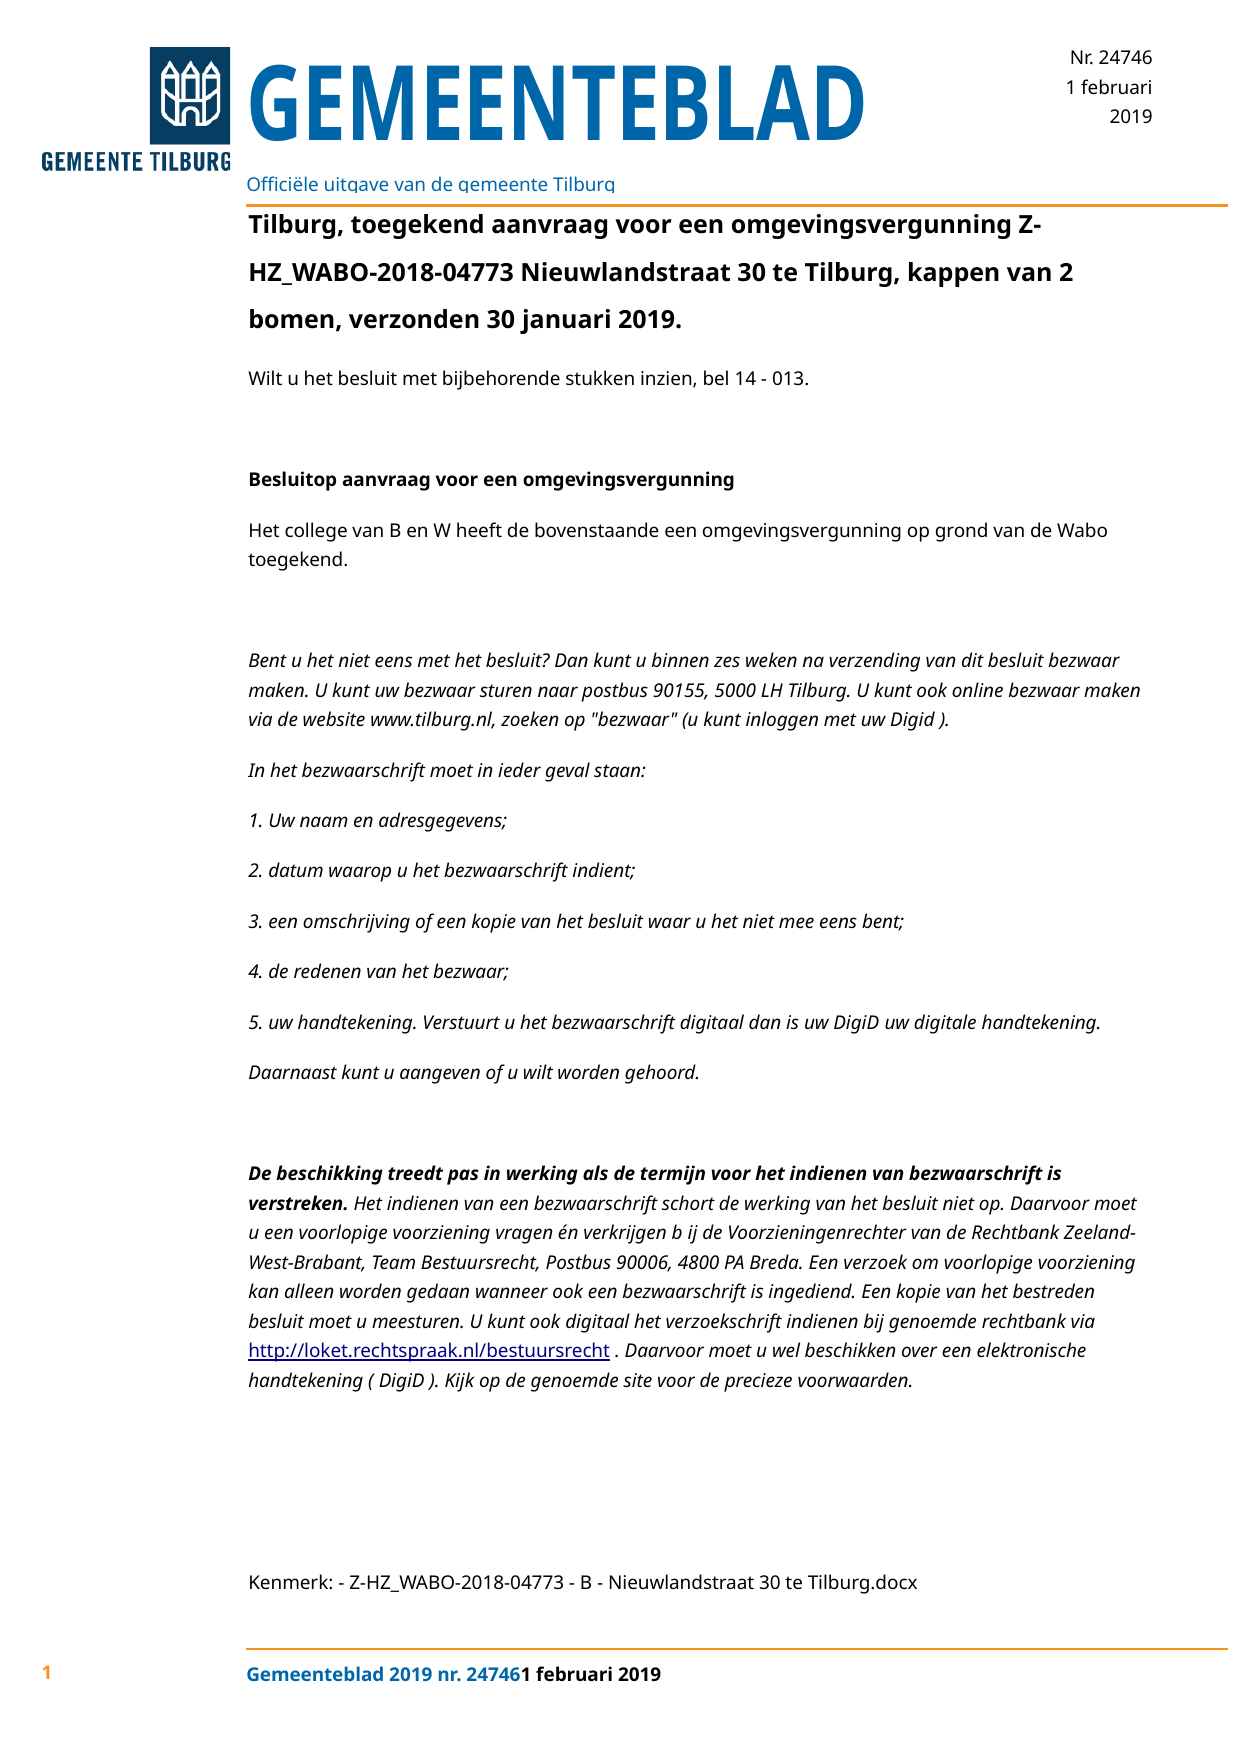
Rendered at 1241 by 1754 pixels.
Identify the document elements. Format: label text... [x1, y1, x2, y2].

text Het college van B en W heeft de bovenstaande een omgevingsvergunning op grond van de Wabo toegekend. [248, 517, 1152, 572]
text 4. de redenen van het bezwaar; [248, 958, 1152, 984]
text 3. een omschrijving of een kopie van het besluit waar u het niet mee eens bent; [248, 908, 1152, 934]
text Kenmerk: - Z-HZ_WABO-2018-04773 - B - Nieuwlandstraat 30 te Tilburg.docx [248, 1569, 1152, 1594]
text 2. datum waarop u het bezwaarschrift indient; [248, 858, 1152, 883]
text Besluitop aanvraag voor een omgevingsvergunning [248, 466, 1152, 492]
picture [41, 47, 231, 172]
text Wilt u het besluit met bijbehorende stukken inzien, bel 14 - 013. [248, 366, 1152, 391]
text 5. uw handtekening. Verstuurt u het bezwaarschrift digitaal dan is uw DigiD uw digitale handtekening. [248, 1009, 1152, 1034]
text In het bezwaarschrift moet in ieder geval staan: [248, 757, 1152, 782]
text Tilburg, toegekend aanvraag voor een omgevingsvergunning Z-HZ_WABO-2018-04773 Nieuwlandstraat 30 te Tilburg, kappen van 2 bomen, verzonden 30 januari 2019. [248, 207, 1152, 336]
text Daarnaast kunt u aangeven of u wilt worden gehoord. [248, 1059, 1152, 1085]
text De beschikking treedt pas in werking als de termijn voor het indienen van bezwaarschrift is verstreken. Het indienen van een bezwaarschrift schort de werking van het besluit niet op. Daarvoor moet u een voorlopige voorziening vragen én verkrijgen b ij de Voorzieningenrechter van de Rechtbank Zeeland-West-Brabant, Team Bestuursrecht, Postbus 90006, 4800 PA Breda. Een verzoek om voorlopige voorziening kan alleen worden gedaan wanneer ook een bezwaarschrift is ingediend. Een kopie van het bestreden besluit moet u meesturen. U kunt ook digitaal het verzoekschrift indienen bij genoemde rechtbank via http://loket.rechtspraak.nl/bestuursrecht . Daarvoor moet u wel beschikken over een elektronische handtekening ( DigiD ). Kijk op de genoemde site voor de precieze voorwaarden. [248, 1160, 1152, 1393]
text 1. Uw naam en adresgegevens; [248, 807, 1152, 833]
text Bent u het niet eens met het besluit? Dan kunt u binnen zes weken na verzending van dit besluit bezwaar maken. U kunt uw bezwaar sturen naar postbus 90155, 5000 LH Tilburg. U kunt ook online bezwaar maken via de website www.tilburg.nl, zoeken op "bezwaar" (u kunt inloggen met uw Digid ). [248, 647, 1152, 732]
